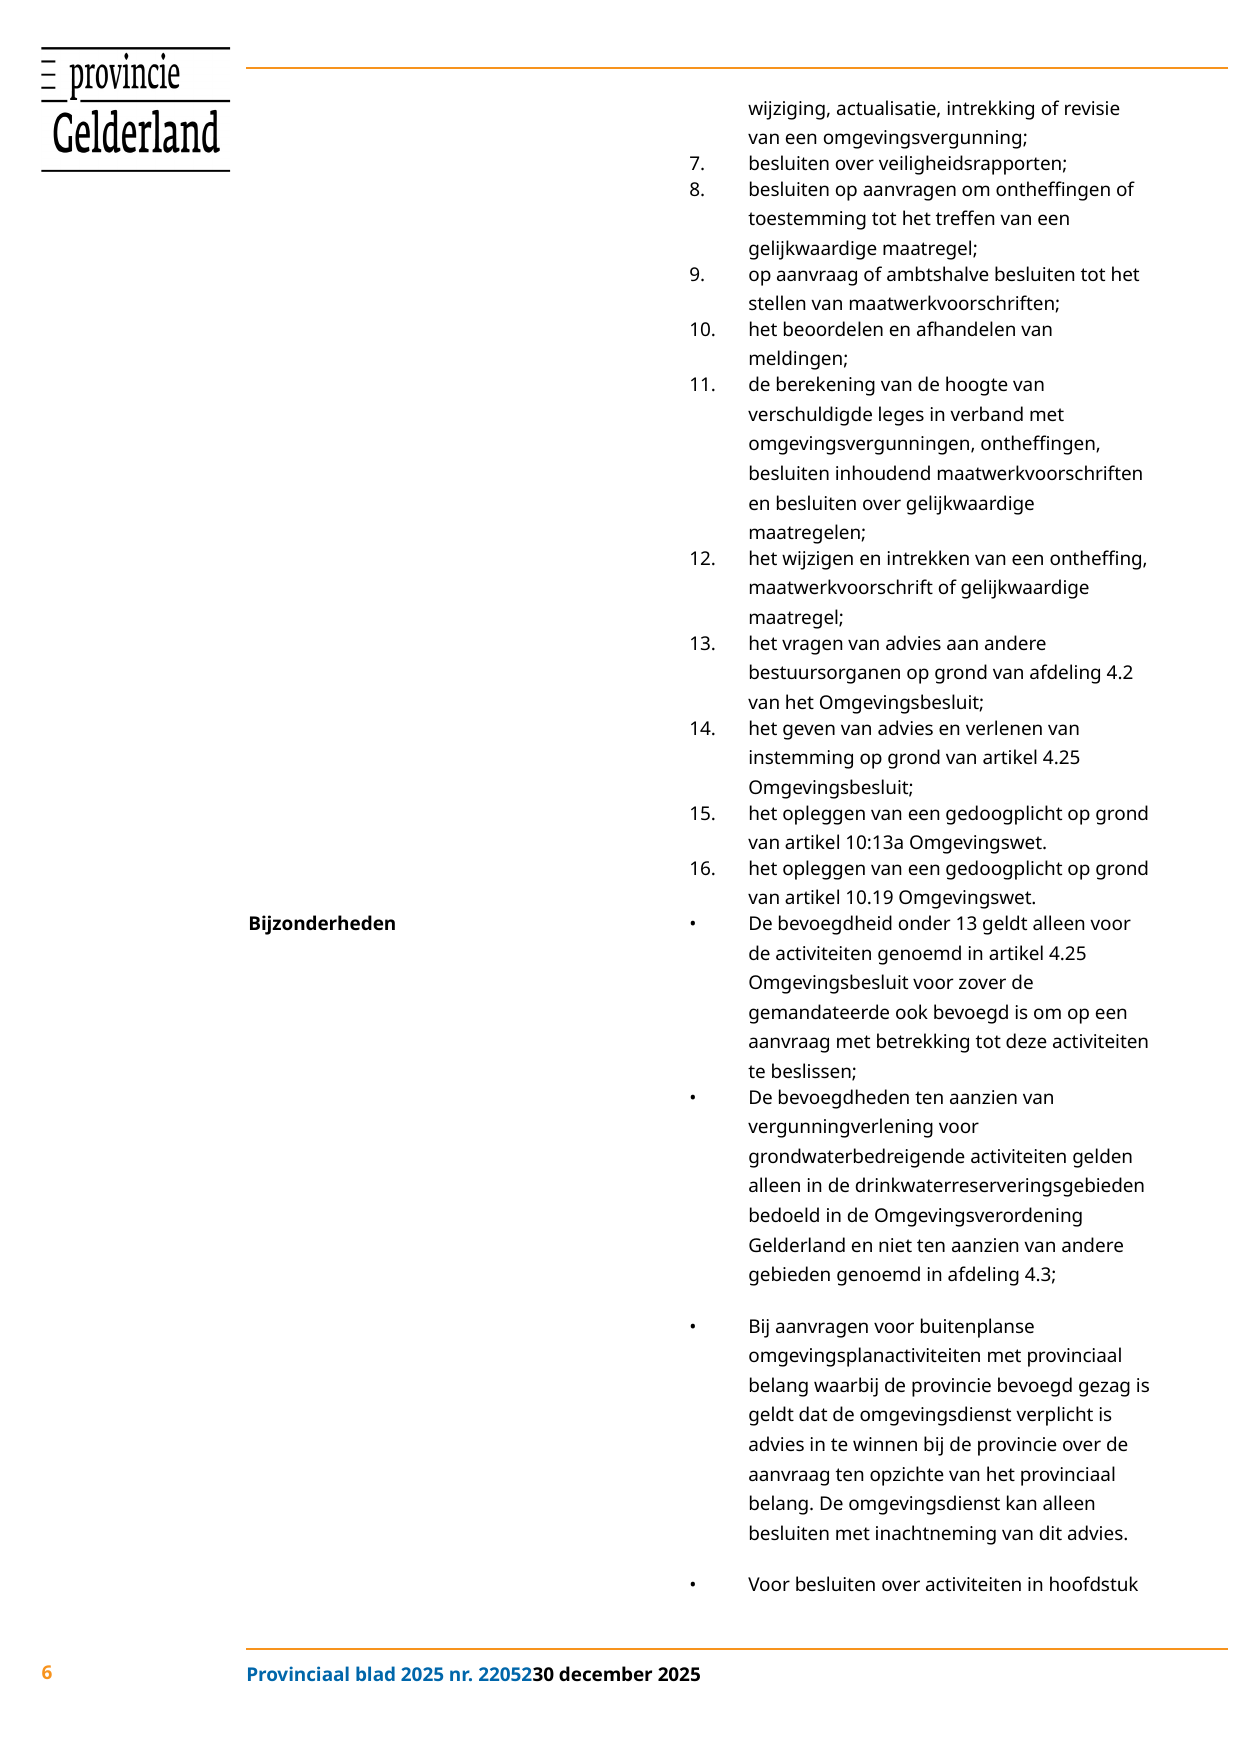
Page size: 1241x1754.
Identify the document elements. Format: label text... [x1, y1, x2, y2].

table_cell [248, 1571, 689, 1597]
table_cell besluiten over veiligheidsrapporten; [689, 150, 1152, 176]
table_cell [689, 1287, 1152, 1313]
table_cell wijziging, actualisatie, intrekking of revisie van een omgevingsvergunning; [689, 95, 1152, 150]
table_cell De bevoegdheden ten aanzien van vergunningverlening voor grondwaterbedreigende activiteiten gelden alleen in de drinkwaterreserveringsgebieden bedoeld in de Omgevingsverordening Gelderland en niet ten aanzien van andere gebieden genoemd in afdeling 4.3; [689, 1084, 1152, 1287]
table_cell het opleggen van een gedoogplicht op grond van artikel 10.19 Omgevingswet. [689, 855, 1152, 910]
table_cell [248, 1287, 689, 1313]
picture [41, 47, 231, 172]
table_cell besluiten op aanvragen om ontheffingen of toestemming tot het treffen van een gelijkwaardige maatregel; [689, 176, 1152, 261]
table_cell het opleggen van een gedoogplicht op grond van artikel 10:13a Omgevingswet. [689, 800, 1152, 855]
table_cell [248, 1546, 689, 1571]
table_cell [248, 176, 689, 261]
table_cell [248, 800, 689, 855]
table_cell [248, 715, 689, 800]
table_cell [248, 1084, 689, 1287]
table_cell [248, 95, 689, 150]
table_cell De bevoegdheid onder 13 geldt alleen voor de activiteiten genoemd in artikel 4.25 Omgevingsbesluit voor zover de gemandateerde ook bevoegd is om op een aanvraag met betrekking tot deze activiteiten te beslissen; [689, 910, 1152, 1084]
table_cell [248, 1313, 689, 1546]
table_cell [248, 630, 689, 715]
table_cell [248, 316, 689, 371]
table_cell [248, 855, 689, 910]
table_cell [248, 545, 689, 630]
table_cell Bij aanvragen voor buitenplanse omgevingsplanactiviteiten met provinciaal belang waarbij de provincie bevoegd gezag is geldt dat de omgevingsdienst verplicht is advies in te winnen bij de provincie over de aanvraag ten opzichte van het provinciaal belang. De omgevingsdienst kan alleen besluiten met inachtneming van dit advies. [689, 1313, 1152, 1546]
table_cell het beoordelen en afhandelen van meldingen; [689, 316, 1152, 371]
table_cell [689, 1546, 1152, 1571]
table_cell [248, 261, 689, 316]
table_cell het geven van advies en verlenen van instemming op grond van artikel 4.25 Omgevingsbesluit; [689, 715, 1152, 800]
table_cell op aanvraag of ambtshalve besluiten tot het stellen van maatwerkvoorschriften; [689, 261, 1152, 316]
table_cell Bijzonderheden [248, 910, 689, 1084]
table_cell de berekening van de hoogte van verschuldigde leges in verband met omgevingsvergunningen, ontheffingen, besluiten inhoudend maatwerkvoorschriften en besluiten over gelijkwaardige maatregelen; [689, 371, 1152, 545]
table_cell [248, 371, 689, 545]
table_cell het wijzigen en intrekken van een ontheffing, maatwerkvoorschrift of gelijkwaardige maatregel; [689, 545, 1152, 630]
table_cell het vragen van advies aan andere bestuursorganen op grond van afdeling 4.2 van het Omgevingsbesluit; [689, 630, 1152, 715]
table_cell [248, 150, 689, 176]
table_cell Voor besluiten over activiteiten in hoofdstuk [689, 1571, 1152, 1597]
